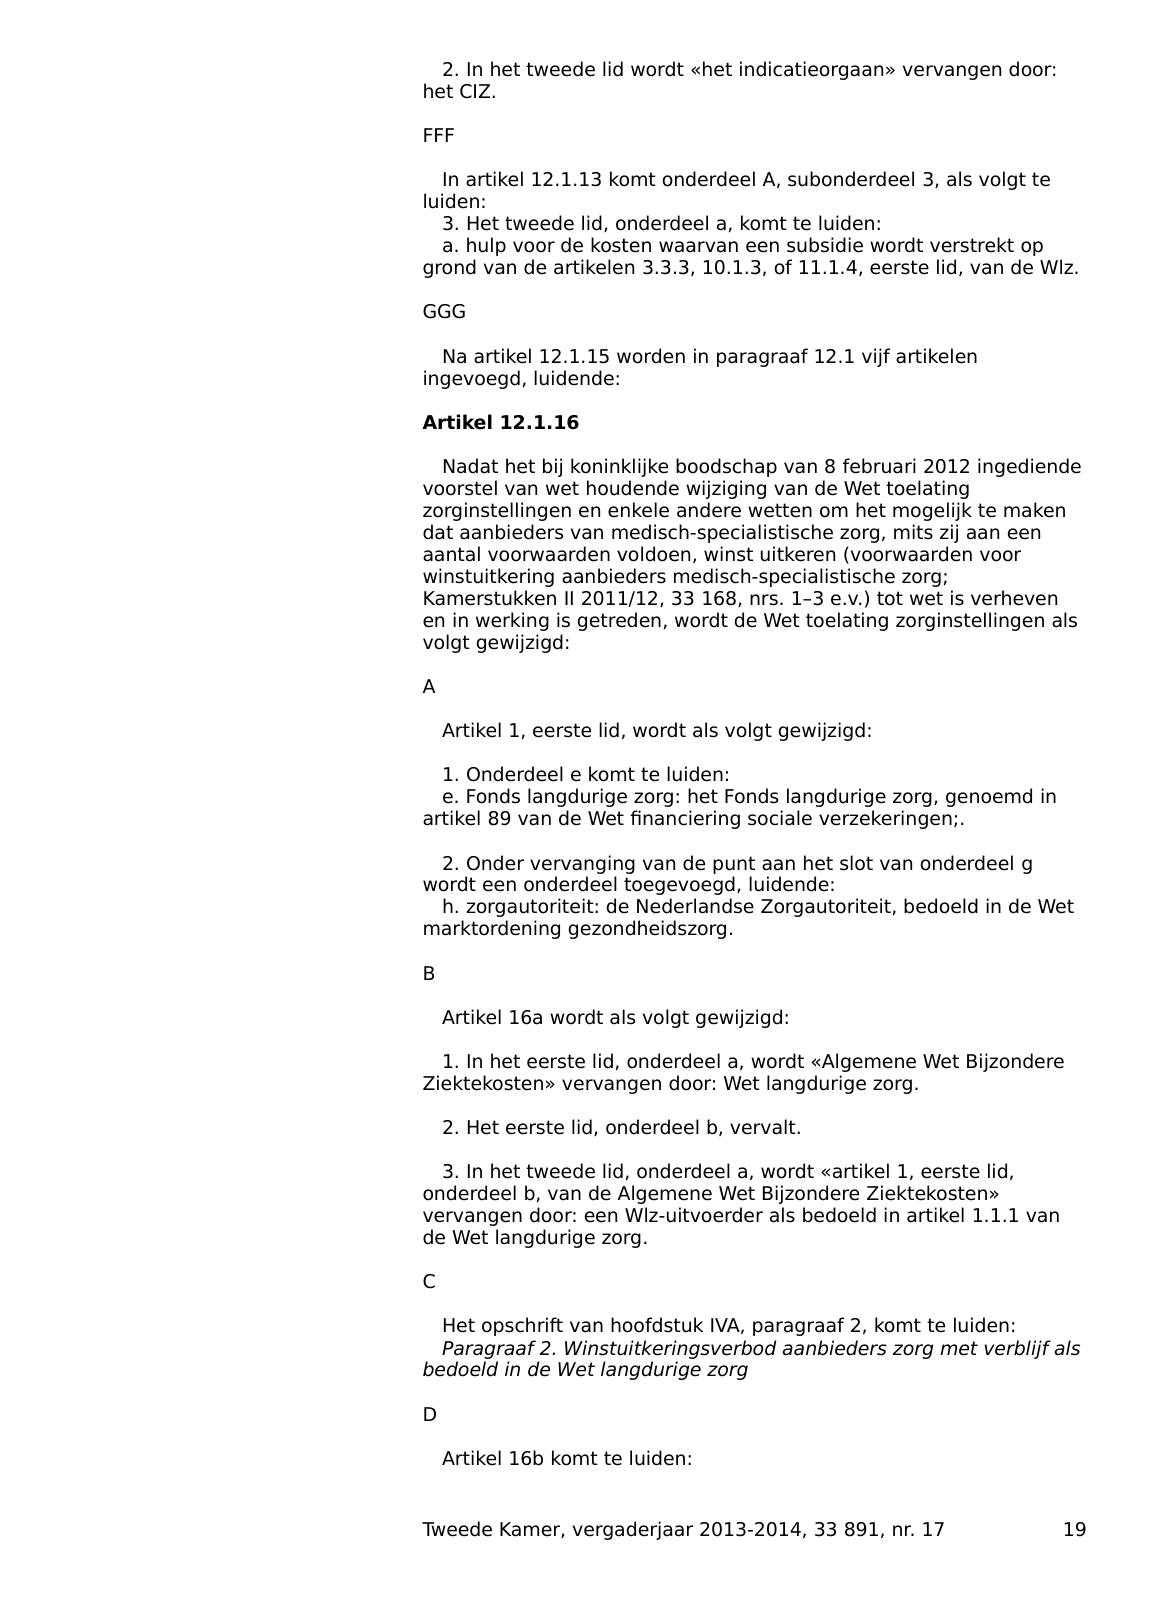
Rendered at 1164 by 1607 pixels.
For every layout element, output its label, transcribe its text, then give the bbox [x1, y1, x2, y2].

text h. zorgautoriteit: de Nederlandse Zorgautoriteit, bedoeld in de Wet marktordening gezondheidszorg. [422, 896, 1087, 940]
text 2. In het tweede lid wordt «het indicatieorgaan» vervangen door: het CIZ. [422, 59, 1087, 103]
text Paragraaf 2. Winstuitkeringsverbod aanbieders zorg met verblijf als bedoeld in de Wet langdurige zorg [422, 1337, 1087, 1381]
subtitle Artikel 12.1.16 [422, 412, 1087, 434]
text 3. In het tweede lid, onderdeel a, wordt «artikel 1, eerste lid, onderdeel b, van de Algemene Wet Bijzondere Ziektekosten» vervangen door: een Wlz-uitvoerder als bedoeld in artikel 1.1.1 van de Wet langdurige zorg. [422, 1161, 1087, 1249]
subtitle GGG [422, 301, 1087, 323]
subtitle A [422, 676, 1087, 698]
subtitle FFF [422, 125, 1087, 147]
text 1. In het eerste lid, onderdeel a, wordt «Algemene Wet Bijzondere Ziektekosten» vervangen door: Wet langdurige zorg. [422, 1051, 1087, 1095]
subtitle D [422, 1403, 1087, 1426]
text Nadat het bij koninklijke boodschap van 8 februari 2012 ingediende voorstel van wet houdende wijziging van de Wet toelating zorginstellingen en enkele andere wetten om het mogelijk te maken dat aanbieders van medisch-specialistische zorg, mits zij aan een aantal voorwaarden voldoen, winst uitkeren (voorwaarden voor winstuitkering aanbieders medisch-specialistische zorg; Kamerstukken II 2011/12, 33 168, nrs. 1–3 e.v.) tot wet is verheven en in werking is getreden, wordt de Wet toelating zorginstellingen als volgt gewijzigd: [422, 456, 1087, 654]
text 2. Onder vervanging van de punt aan het slot van onderdeel g wordt een onderdeel toegevoegd, luidende: [422, 852, 1087, 896]
text Artikel 16a wordt als volgt gewijzigd: [422, 1007, 1087, 1029]
subtitle B [422, 962, 1087, 984]
text 3. Het tweede lid, onderdeel a, komt te luiden: [422, 213, 1087, 235]
text Na artikel 12.1.15 worden in paragraaf 12.1 vijf artikelen ingevoegd, luidende: [422, 346, 1087, 389]
text 1. Onderdeel e komt te luiden: [422, 764, 1087, 786]
text 2. Het eerste lid, onderdeel b, vervalt. [422, 1117, 1087, 1139]
text Het opschrift van hoofdstuk IVA, paragraaf 2, komt te luiden: [422, 1315, 1087, 1337]
text In artikel 12.1.13 komt onderdeel A, subonderdeel 3, als volgt te luiden: [422, 169, 1087, 213]
text Artikel 1, eerste lid, wordt als volgt gewijzigd: [422, 720, 1087, 742]
text e. Fonds langdurige zorg: het Fonds langdurige zorg, genoemd in artikel 89 van de Wet financiering sociale verzekeringen;. [422, 786, 1087, 830]
text Artikel 16b komt te luiden: [422, 1448, 1087, 1470]
text a. hulp voor de kosten waarvan een subsidie wordt verstrekt op grond van de artikelen 3.3.3, 10.1.3, of 11.1.4, eerste lid, van de Wlz. [422, 235, 1087, 279]
subtitle C [422, 1271, 1087, 1293]
